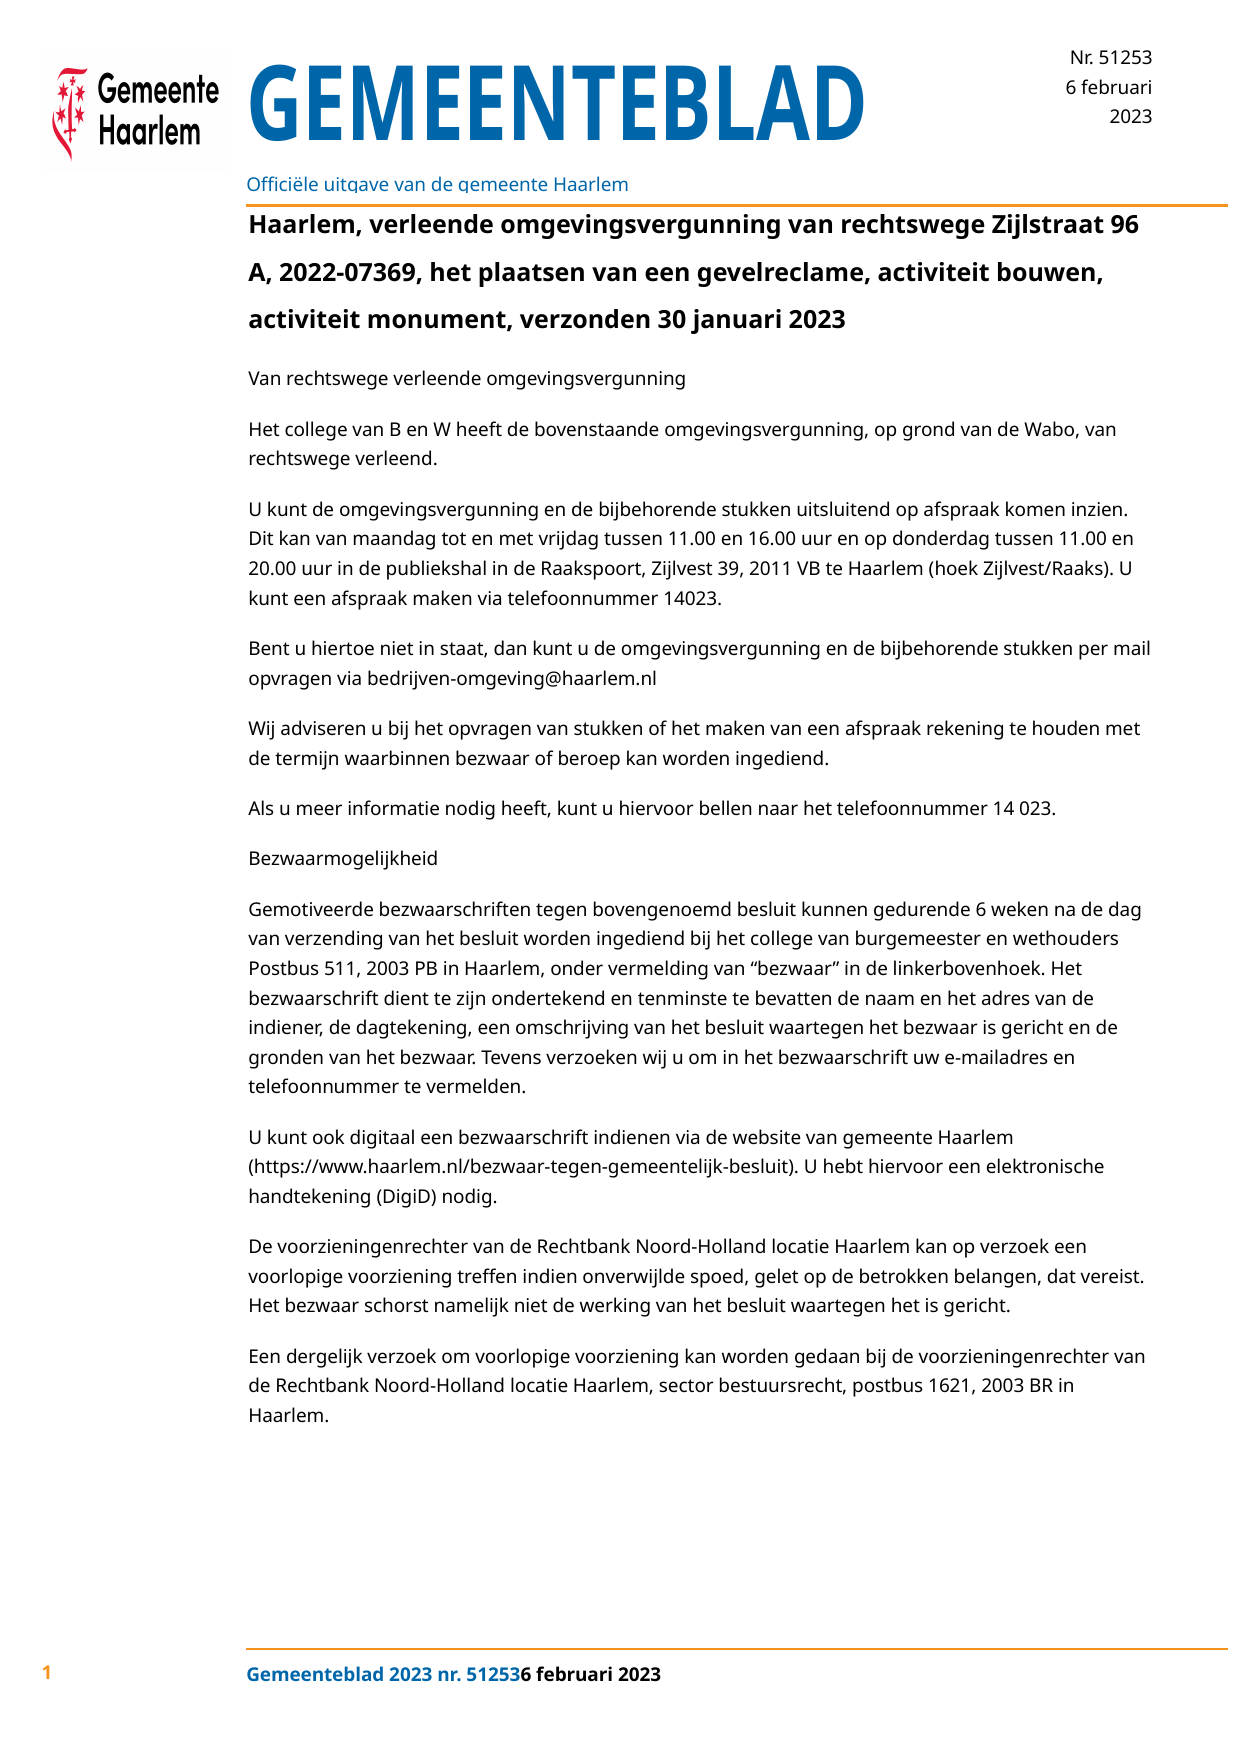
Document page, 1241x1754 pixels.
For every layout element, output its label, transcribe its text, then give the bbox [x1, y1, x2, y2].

text U kunt de omgevingsvergunning en de bijbehorende stukken uitsluitend op afspraak komen inzien. Dit kan van maandag tot en met vrijdag tussen 11.00 en 16.00 uur en op donderdag tussen 11.00 en 20.00 uur in de publiekshal in de Raakspoort, Zijlvest 39, 2011 VB te Haarlem (hoek Zijlvest/Raaks). U kunt een afspraak maken via telefoonnummer 14023. [248, 496, 1152, 610]
text Bent u hiertoe niet in staat, dan kunt u de omgevingsvergunning en de bijbehorende stukken per mail opvragen via bedrijven-omgeving@haarlem.nl [248, 635, 1152, 690]
text U kunt ook digitaal een bezwaarschrift indienen via de website van gemeente Haarlem (https://www.haarlem.nl/bezwaar-tegen-gemeentelijk-besluit). U hebt hiervoor een elektronische handtekening (DigiD) nodig. [248, 1124, 1152, 1209]
picture [41, 47, 231, 172]
text Haarlem, verleende omgevingsvergunning van rechtswege Zijlstraat 96 A, 2022-07369, het plaatsen van een gevelreclame, activiteit bouwen, activiteit monument, verzonden 30 januari 2023 [248, 207, 1152, 336]
text Bezwaarmogelijkheid [248, 846, 1152, 871]
text De voorzieningenrechter van de Rechtbank Noord-Holland locatie Haarlem kan op verzoek een voorlopige voorziening treffen indien onverwijlde spoed, gelet op de betrokken belangen, dat vereist. Het bezwaar schorst namelijk niet de werking van het besluit waartegen het is gericht. [248, 1233, 1152, 1318]
text Het college van B en W heeft de bovenstaande omgevingsvergunning, op grond van de Wabo, van rechtswege verleend. [248, 416, 1152, 471]
text Wij adviseren u bij het opvragen van stukken of het maken van een afspraak rekening te houden met de termijn waarbinnen bezwaar of beroep kan worden ingediend. [248, 715, 1152, 770]
text Van rechtswege verleende omgevingsvergunning [248, 366, 1152, 391]
text Gemotiveerde bezwaarschriften tegen bovengenoemd besluit kunnen gedurende 6 weken na de dag van verzending van het besluit worden ingediend bij het college van burgemeester en wethouders Postbus 511, 2003 PB in Haarlem, onder vermelding van “bezwaar” in de linkerbovenhoek. Het bezwaarschrift dient te zijn ondertekend en tenminste te bevatten de naam en het adres van de indiener, de dagtekening, een omschrijving van het besluit waartegen het bezwaar is gericht en de gronden van het bezwaar. Tevens verzoeken wij u om in het bezwaarschrift uw e-mailadres en telefoonnummer te vermelden. [248, 896, 1152, 1099]
text Een dergelijk verzoek om voorlopige voorziening kan worden gedaan bij de voorzieningenrechter van de Rechtbank Noord-Holland locatie Haarlem, sector bestuursrecht, postbus 1621, 2003 BR in Haarlem. [248, 1343, 1152, 1428]
text Als u meer informatie nodig heeft, kunt u hiervoor bellen naar het telefoonnummer 14 023. [248, 795, 1152, 821]
